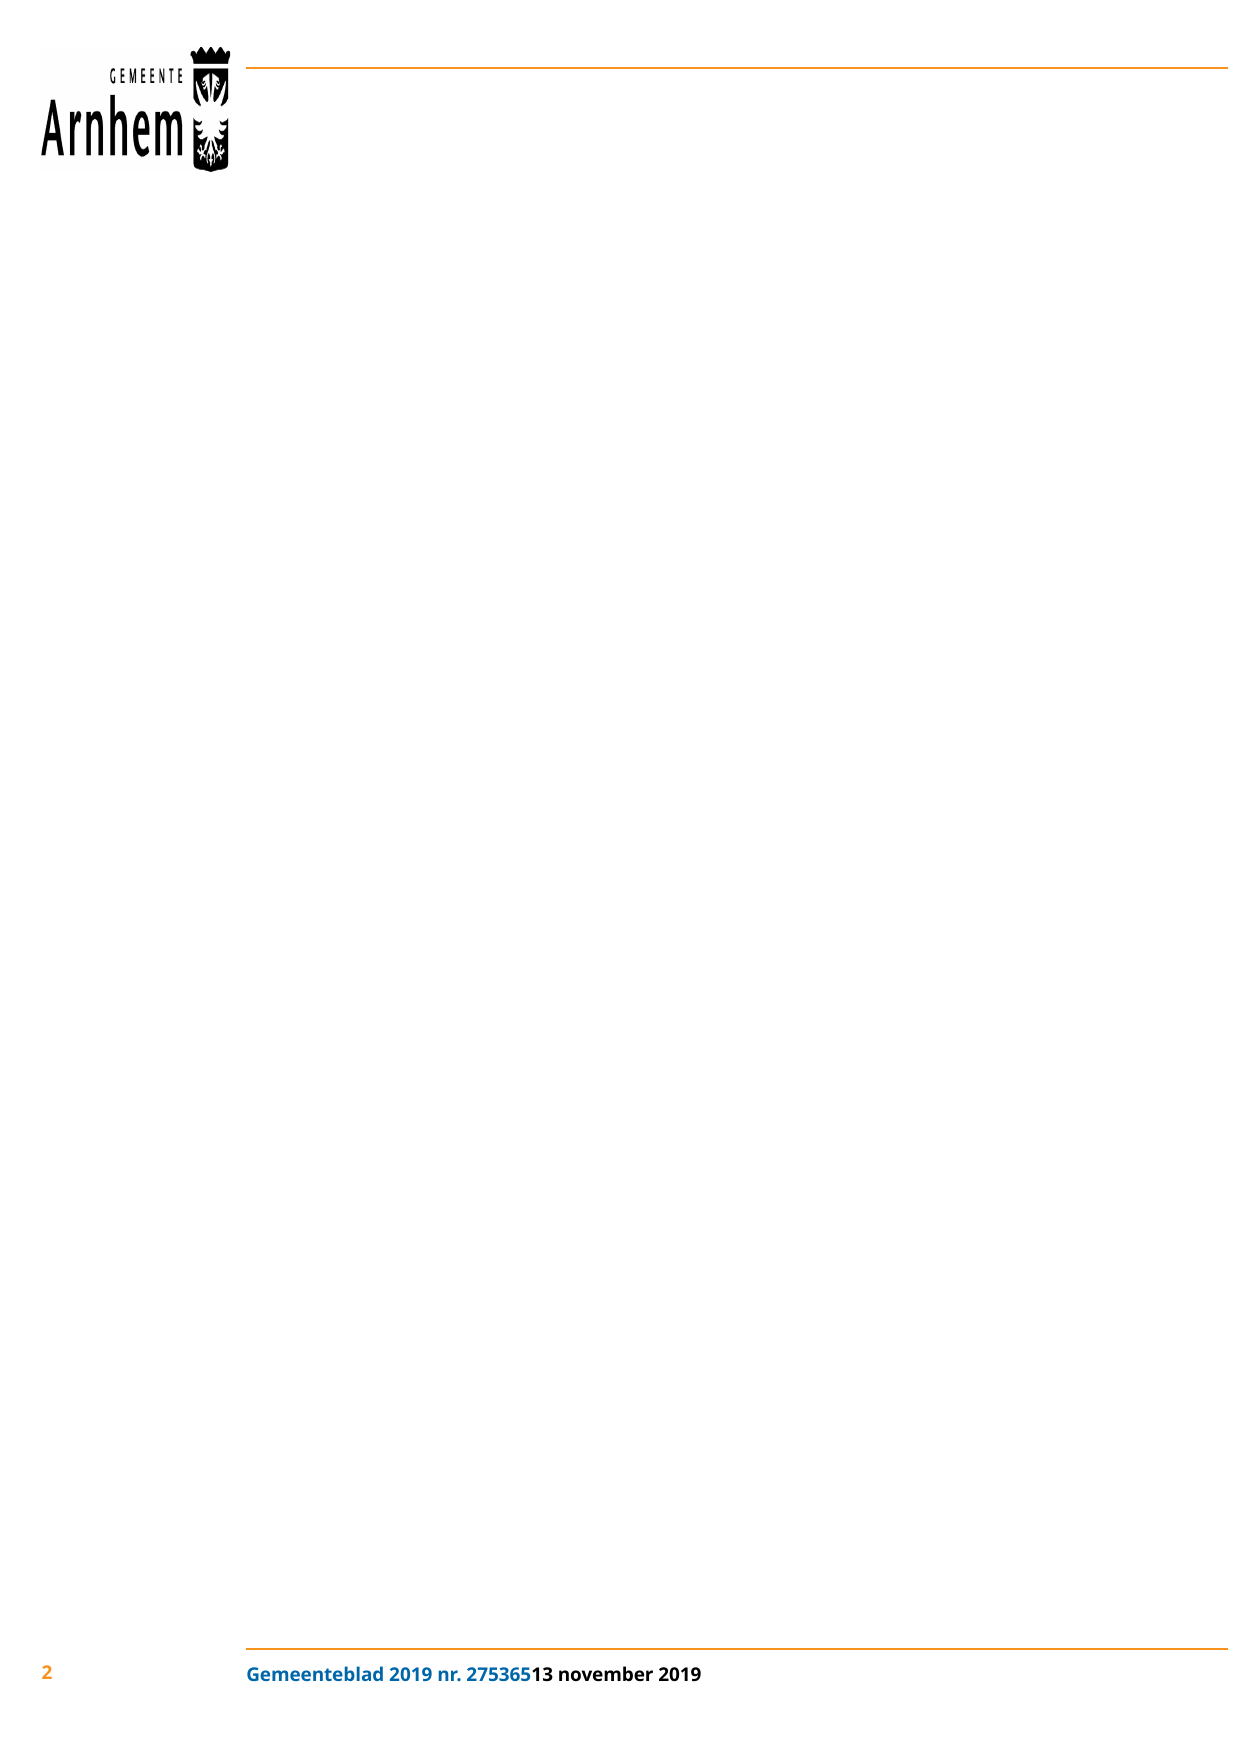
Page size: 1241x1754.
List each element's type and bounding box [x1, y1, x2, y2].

picture [41, 47, 231, 172]
